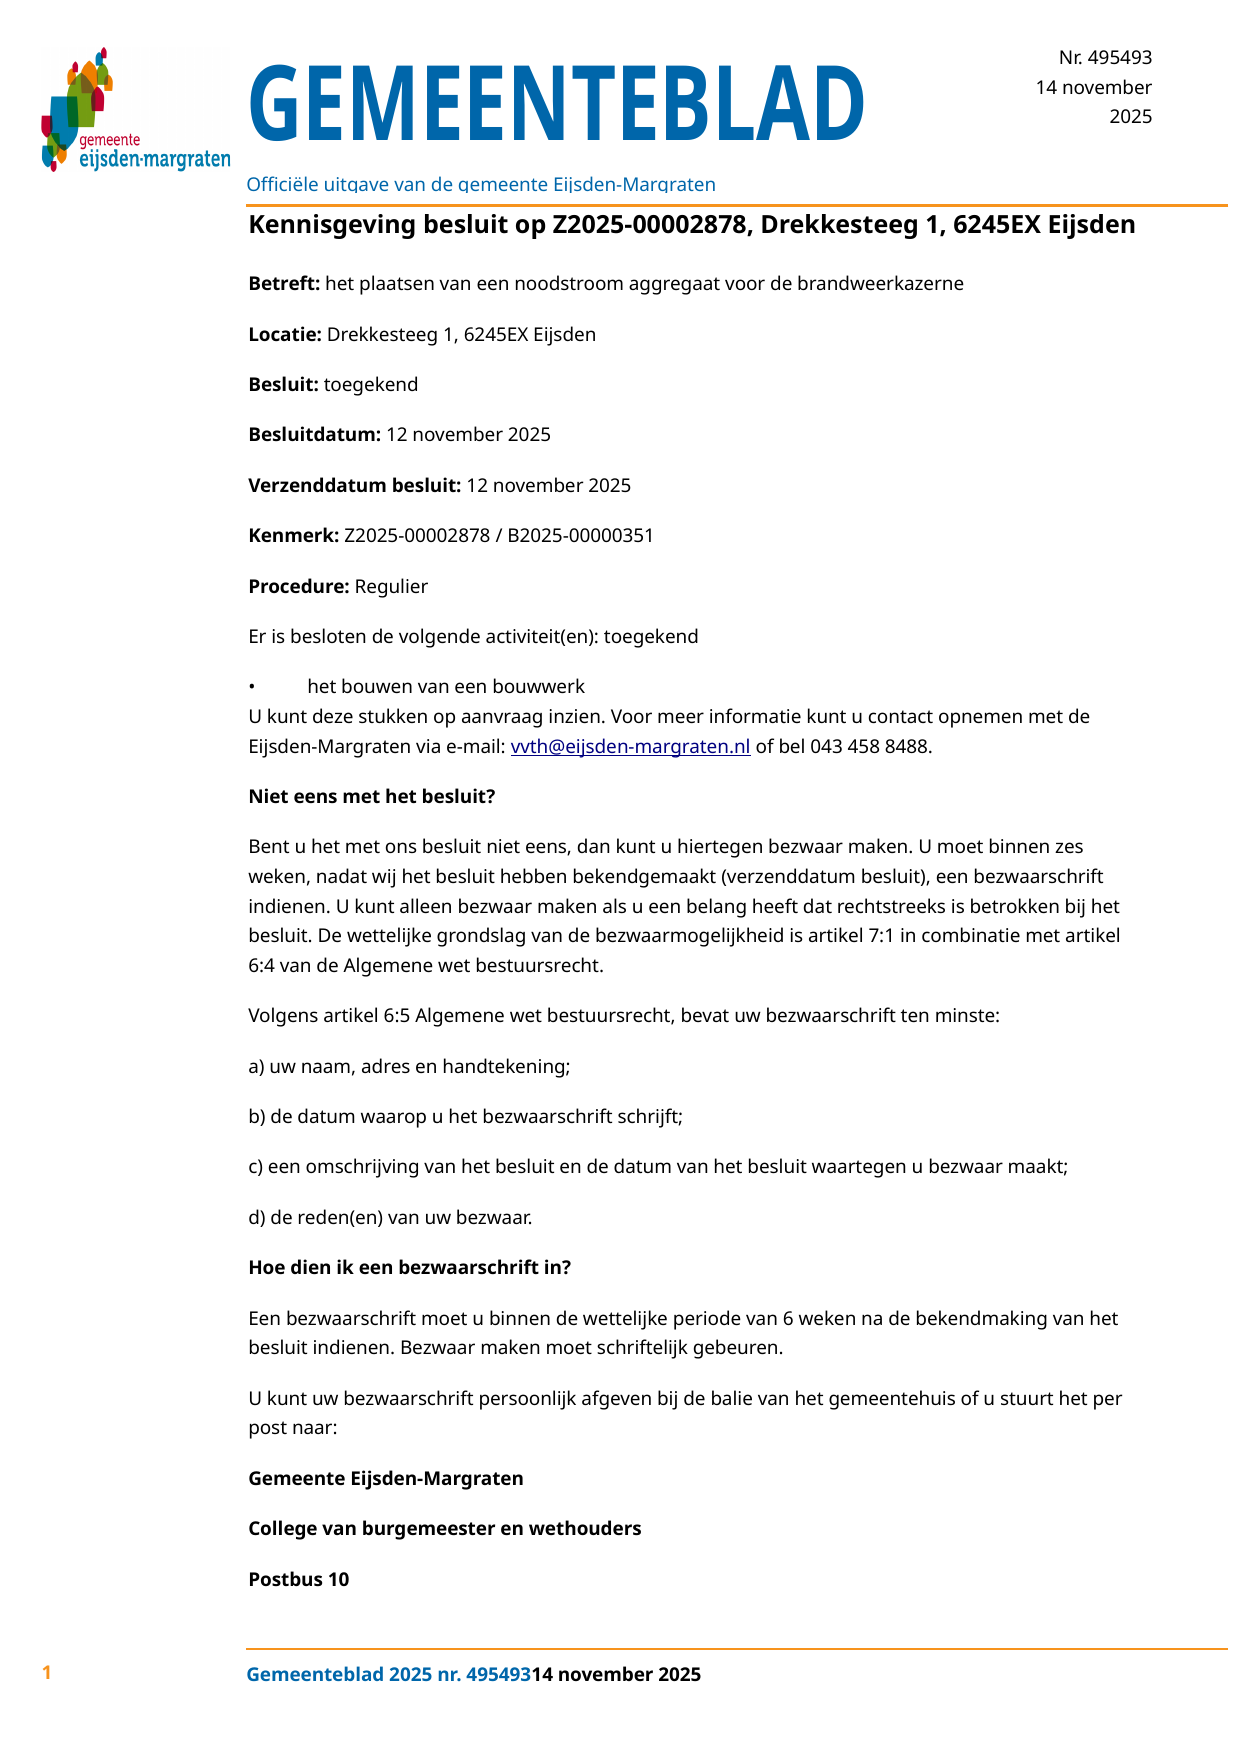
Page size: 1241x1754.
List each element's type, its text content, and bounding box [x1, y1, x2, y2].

text Gemeente Eijsden-Margraten [248, 1465, 1152, 1491]
text U kunt uw bezwaarschrift persoonlijk afgeven bij de balie van het gemeentehuis of u stuurt het per post naar: [248, 1385, 1152, 1440]
text Postbus 10 [248, 1566, 1152, 1591]
text Volgens artikel 6:5 Algemene wet bestuursrecht, bevat uw bezwaarschrift ten minste: [248, 1002, 1152, 1028]
text Bent u het met ons besluit niet eens, dan kunt u hiertegen bezwaar maken. U moet binnen zes weken, nadat wij het besluit hebben bekendgemaakt (verzenddatum besluit), een bezwaarschrift indienen. U kunt alleen bezwaar maken als u een belang heeft dat rechtstreeks is betrokken bij het besluit. De wettelijke grondslag van de bezwaarmogelijkheid is artikel 7:1 in combinatie met artikel 6:4 van de Algemene wet bestuursrecht. [248, 834, 1152, 978]
picture [41, 47, 231, 172]
text b) de datum waarop u het bezwaarschrift schrijft; [248, 1103, 1152, 1129]
text Besluitdatum: 12 november 2025 [248, 422, 1152, 447]
text d) de reden(en) van uw bezwaar. [248, 1204, 1152, 1230]
text U kunt deze stukken op aanvraag inzien. Voor meer informatie kunt u contact opnemen met de Eijsden-Margraten via e-mail: vvth@eijsden-margraten.nl of bel 043 458 8488. [248, 703, 1152, 758]
text c) een omschrijving van het besluit en de datum van het besluit waartegen u bezwaar maakt; [248, 1154, 1152, 1179]
text Een bezwaarschrift moet u binnen de wettelijke periode van 6 weken na de bekendmaking van het besluit indienen. Bezwaar maken moet schriftelijk gebeuren. [248, 1305, 1152, 1360]
text Procedure: Regulier [248, 573, 1152, 598]
text Verzenddatum besluit: 12 november 2025 [248, 472, 1152, 498]
text College van burgemeester en wethouders [248, 1515, 1152, 1541]
list het bouwen van een bouwwerk [248, 674, 1152, 699]
text Locatie: Drekkesteeg 1, 6245EX Eijsden [248, 321, 1152, 346]
text Er is besloten de volgende activiteit(en): toegekend [248, 623, 1152, 649]
text Besluit: toegekend [248, 371, 1152, 397]
text Hoe dien ik een bezwaarschrift in? [248, 1254, 1152, 1280]
text Niet eens met het besluit? [248, 783, 1152, 809]
text Kennisgeving besluit op Z2025-00002878, Drekkesteeg 1, 6245EX Eijsden [248, 207, 1152, 241]
text Kenmerk: Z2025-00002878 / B2025-00000351 [248, 522, 1152, 548]
text a) uw naam, adres en handtekening; [248, 1053, 1152, 1078]
text Betreft: het plaatsen van een noodstroom aggregaat voor de brandweerkazerne [248, 270, 1152, 296]
